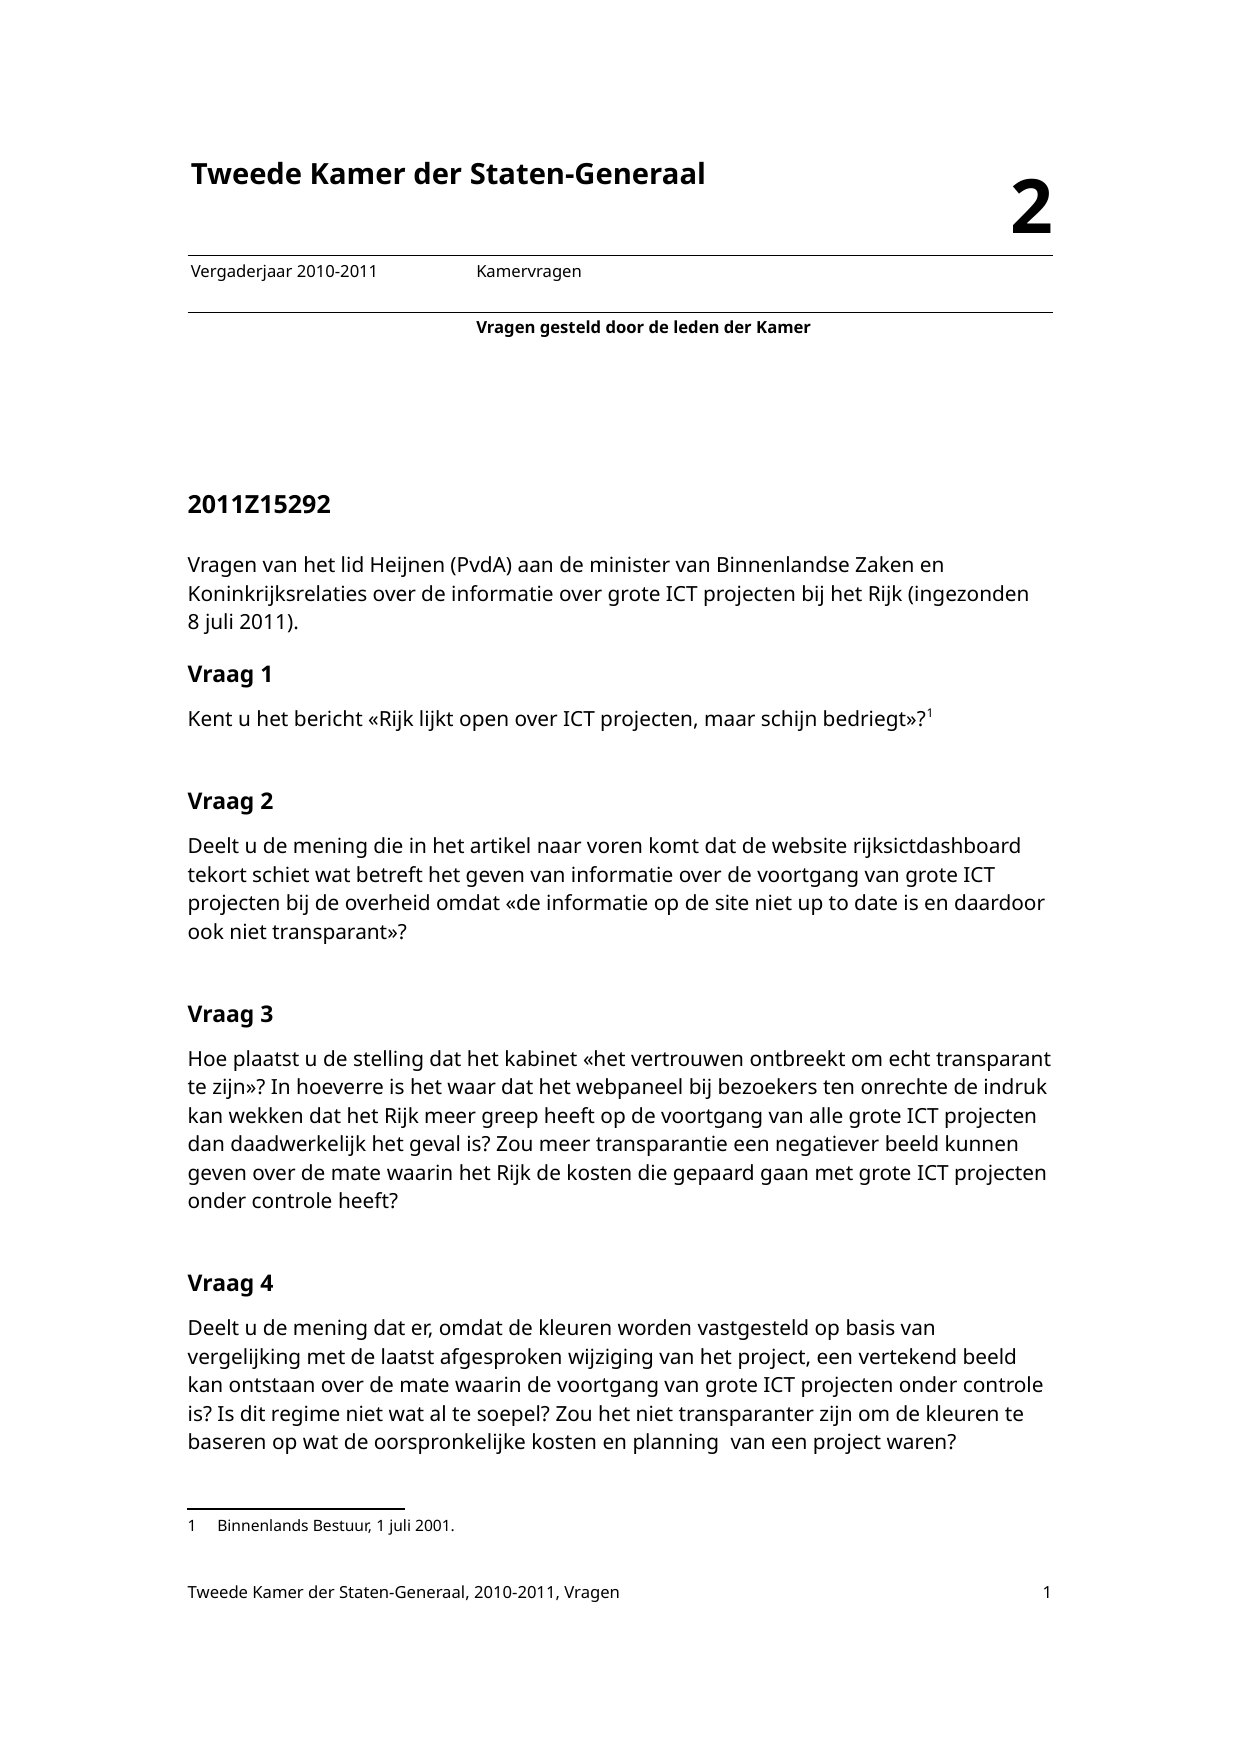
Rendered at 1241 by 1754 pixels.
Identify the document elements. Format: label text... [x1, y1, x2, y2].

text Vragen van het lid Heijnen (PvdA) aan de minister van Binnenlandse Zaken en Koninkrijksrelaties over de informatie over grote ICT projecten bij het Rijk (ingezonden 8 juli 2011). [187, 550, 1053, 636]
subtitle Vraag 2 [187, 785, 1053, 817]
text Deelt u de mening die in het artikel naar voren komt dat de website rijksictdashboard tekort schiet wat betreft het geven van informatie over de voortgang van grote ICT projecten bij de overheid omdat «de informatie op de site niet up to date is en daardoor ook niet transparant»? [187, 832, 1053, 945]
text Kent u het bericht «Rijk lijkt open over ICT projecten, maar schijn bedriegt»? [187, 704, 1053, 733]
table_cell Vragen gesteld door de leden der Kamer [473, 313, 1053, 339]
text Deelt u de mening dat er, omdat de kleuren worden vastgesteld op basis van vergelijking met de laatst afgesproken wijziging van het project, een vertekend beeld kan ontstaan over de mate waarin de voortgang van grote ICT projecten onder controle is? Is dit regime niet wat al te soepel? Zou het niet transparanter zijn om de kleuren te baseren op wat de oorspronkelijke kosten en planning van een project waren? [187, 1313, 1053, 1456]
subtitle Vraag 4 [187, 1267, 1053, 1298]
table_header 2 [880, 150, 1053, 255]
text Hoe plaatst u de stelling dat het kabinet «het vertrouwen ontbreekt om echt transparant te zijn»? In hoeverre is het waar dat het webpaneel bij bezoekers ten onrechte de indruk kan wekken dat het Rijk meer greep heeft op de voortgang van alle grote ICT projecten dan daadwerkelijk het geval is? Zou meer transparantie een negatiever beeld kunnen geven over de mate waarin het Rijk de kosten die gepaard gaan met grote ICT projecten onder controle heeft? [187, 1044, 1053, 1215]
table_cell Vergaderjaar 2010-2011 [188, 256, 473, 312]
subtitle Vraag 1 [187, 658, 1053, 689]
table_cell Kamervragen [473, 256, 1053, 312]
table_header Tweede Kamer der Staten-Generaal [188, 150, 879, 255]
text 2011Z15292 [187, 487, 1053, 521]
table_cell [188, 313, 473, 339]
text Binnenlands Bestuur, 1 juli 2001. [187, 1508, 1053, 1536]
subtitle Vraag 3 [187, 998, 1053, 1029]
